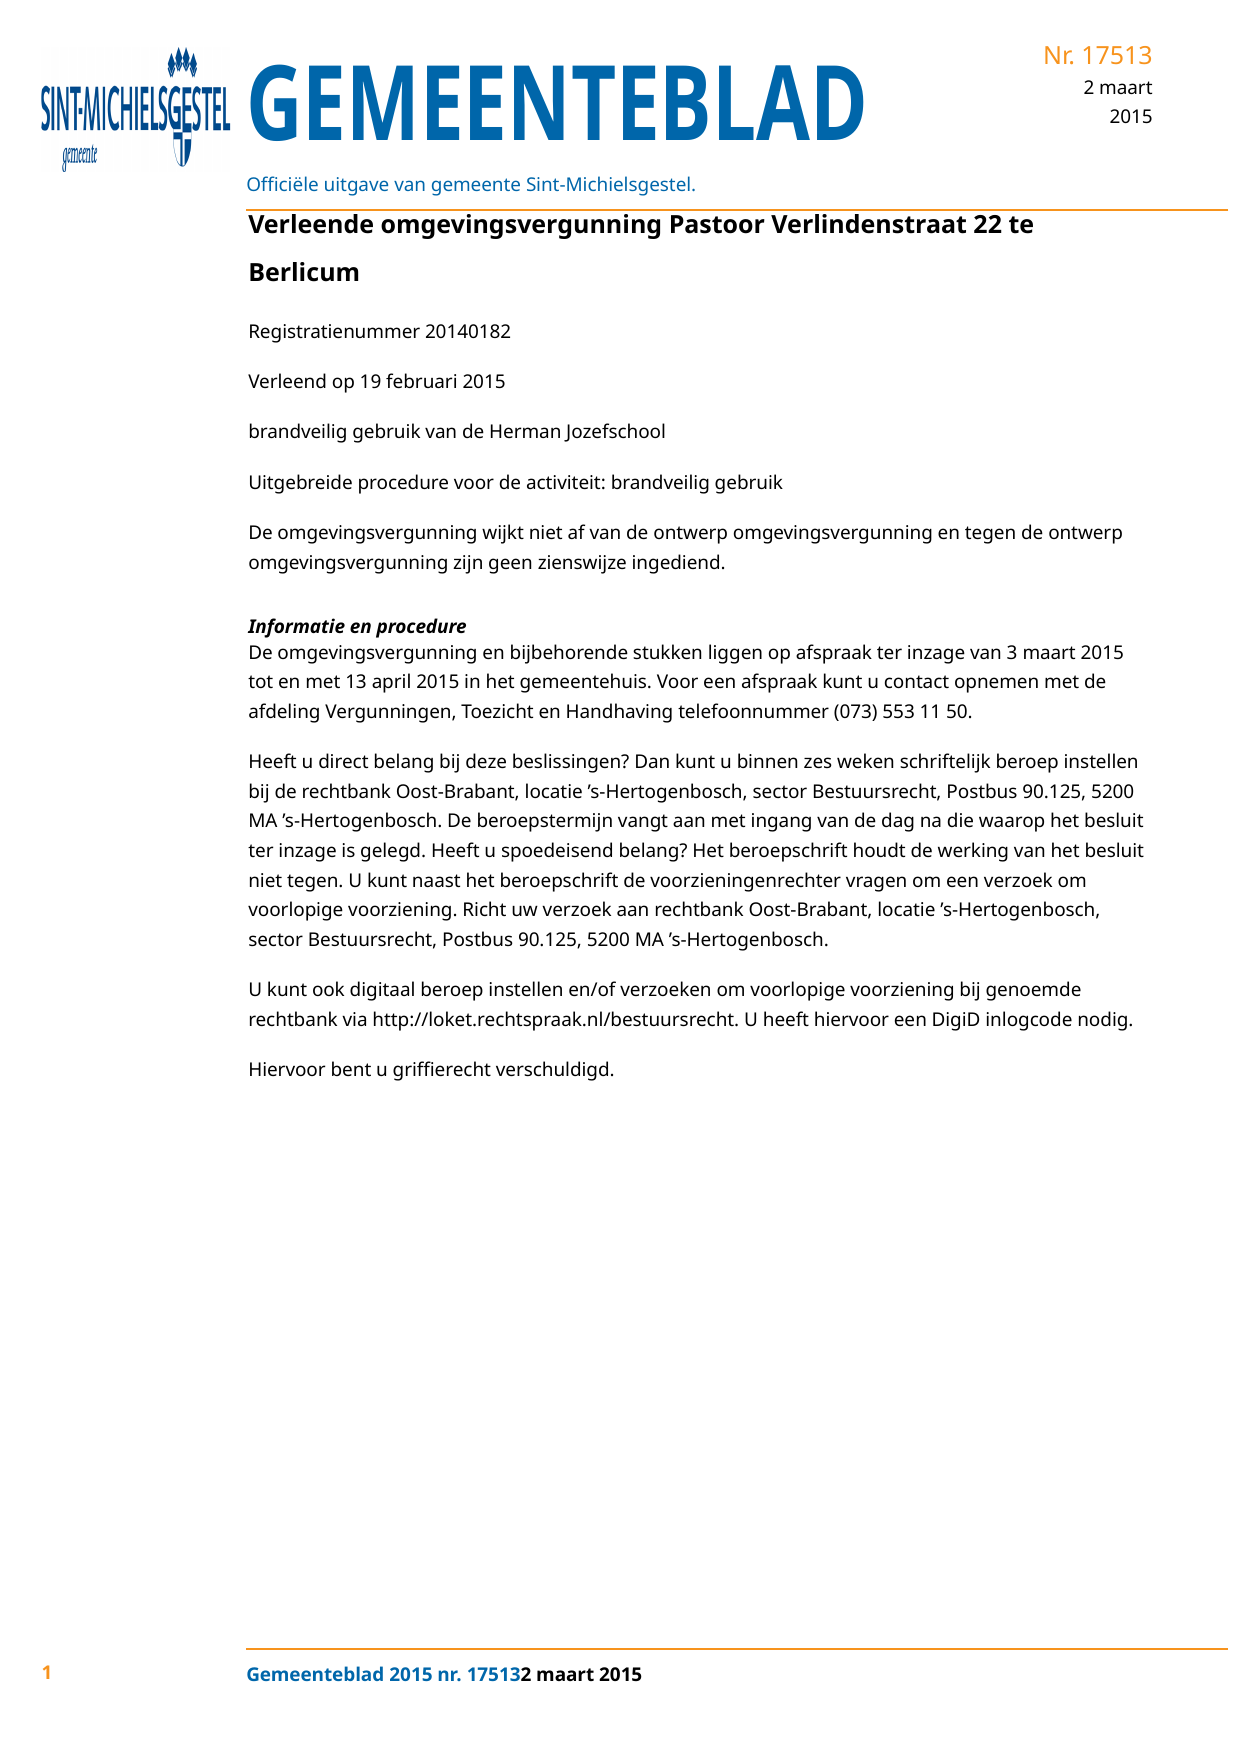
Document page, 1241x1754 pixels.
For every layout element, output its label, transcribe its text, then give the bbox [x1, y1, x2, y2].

text brandveilig gebruik van de Herman Jozefschool [248, 419, 1152, 444]
text Hiervoor bent u griffierecht verschuldigd. [248, 1056, 1152, 1082]
text Heeft u direct belang bij deze beslissingen? Dan kunt u binnen zes weken schriftelijk beroep instellen bij de rechtbank Oost-Brabant, locatie ’s-Hertogenbosch, sector Bestuursrecht, Postbus 90.125, 5200 MA ’s-Hertogenbosch. De beroepstermijn vangt aan met ingang van de dag na die waarop het besluit ter inzage is gelegd. Heeft u spoedeisend belang? Het beroepschrift houdt de werking van het besluit niet tegen. U kunt naast het beroepschrift de voorzieningenrechter vragen om een verzoek om voorlopige voorziening. Richt uw verzoek aan rechtbank Oost-Brabant, locatie ’s-Hertogenbosch, sector Bestuursrecht, Postbus 90.125, 5200 MA ’s-Hertogenbosch. [248, 748, 1152, 952]
text De omgevingsvergunning en bijbehorende stukken liggen op afspraak ter inzage van 3 maart 2015 tot en met 13 april 2015 in het gemeentehuis. Voor een afspraak kunt u contact opnemen met de afdeling Vergunningen, Toezicht en Handhaving telefoonnummer (073) 553 11 50. [248, 639, 1152, 724]
text Verleend op 19 februari 2015 [248, 368, 1152, 394]
text U kunt ook digitaal beroep instellen en/of verzoeken om voorlopige voorziening bij genoemde rechtbank via http://loket.rechtspraak.nl/bestuursrecht. U heeft hiervoor een DigiD inlogcode nodig. [248, 976, 1152, 1032]
text Verleende omgevingsvergunning Pastoor Verlindenstraat 22 te Berlicum [248, 211, 1152, 288]
text Registratienummer 20140182 [248, 318, 1152, 344]
text De omgevingsvergunning wijkt niet af van de ontwerp omgevingsvergunning en tegen de ontwerp omgevingsvergunning zijn geen zienswijze ingediend. [248, 519, 1152, 575]
text Uitgebreide procedure voor de activiteit: brandveilig gebruik [248, 469, 1152, 495]
picture [41, 47, 231, 172]
text Informatie en procedure [248, 613, 1152, 639]
